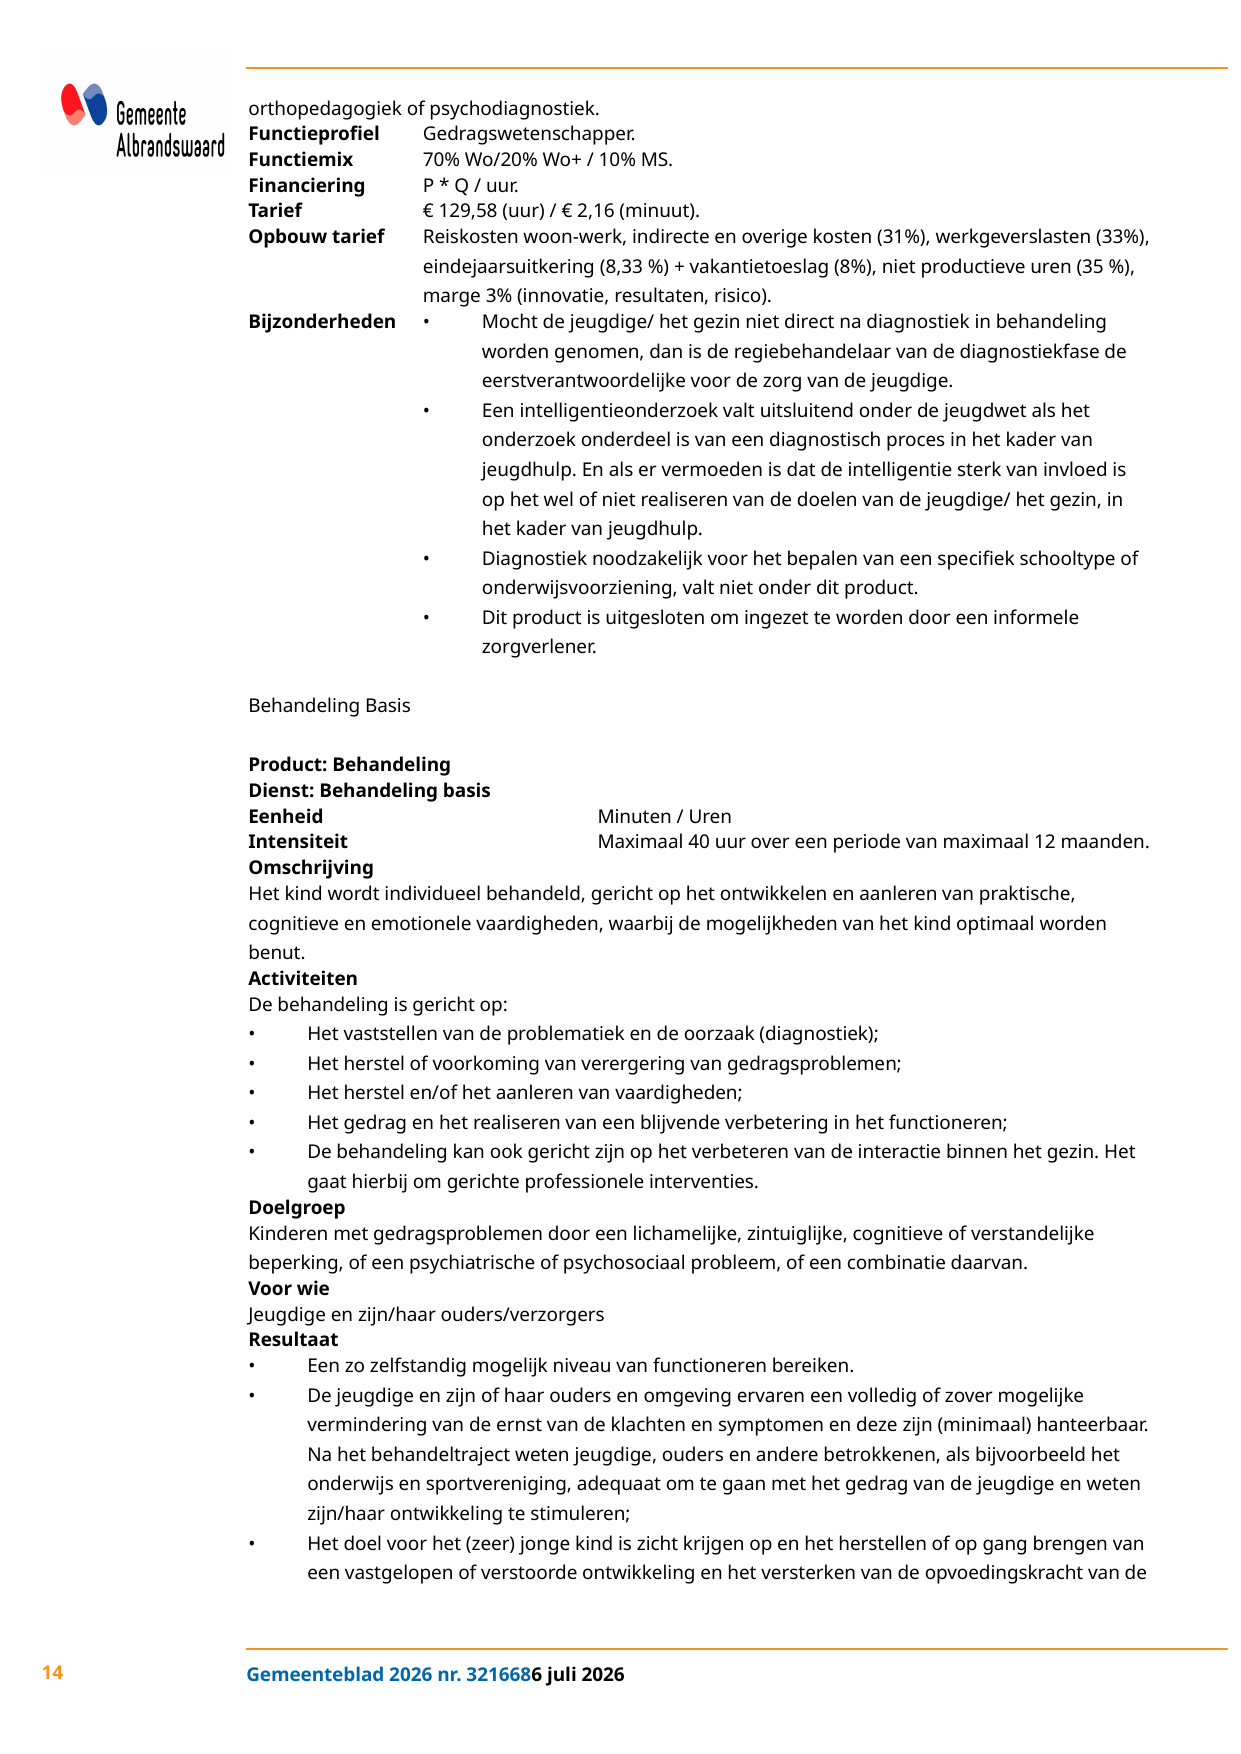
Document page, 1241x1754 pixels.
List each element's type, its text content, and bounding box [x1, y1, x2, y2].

table_cell Omschrijving [248, 855, 1152, 880]
table_cell Jeugdige en zijn/haar ouders/verzorgers [248, 1301, 1152, 1327]
table_cell De behandeling is gericht op: Het vaststellen van de problematiek en de oorzaak (diagnostiek); Het herstel of voorkoming van verergering van gedragsproblemen; Het herstel en/of het aanleren van vaardigheden; Het gedrag en het realiseren van een blijvende verbetering in het functioneren; De behandeling kan ook gericht zijn op het verbeteren van de interactie binnen het gezin. Het gaat hierbij om gerichte professionele interventies. [248, 991, 1152, 1194]
table_cell Reiskosten woon-werk, indirecte en overige kosten (31%), werkgeverslasten (33%), eindejaarsuitkering (8,33 %) + vakantietoeslag (8%), niet productieve uren (35 %), marge 3% (innovatie, resultaten, risico). [423, 224, 1152, 308]
table_cell Maximaal 40 uur over een periode van maximaal 12 maanden. [597, 829, 1152, 854]
table_cell Intensiteit [248, 829, 597, 854]
table_cell Voor wie [248, 1275, 1152, 1301]
table_cell Opbouw tarief [248, 224, 423, 308]
table_cell Een zo zelfstandig mogelijk niveau van functioneren bereiken. De jeugdige en zijn of haar ouders en omgeving ervaren een volledig of zover mogelijke vermindering van de ernst van de klachten en symptomen en deze zijn (minimaal) hanteerbaar. Na het behandeltraject weten jeugdige, ouders en andere betrokkenen, als bijvoorbeeld het onderwijs en sportvereniging, adequaat om te gaan met het gedrag van de jeugdige en weten zijn/haar ontwikkeling te stimuleren; Het doel voor het (zeer) jonge kind is zicht krijgen op en het herstellen of op gang brengen van een vastgelopen of verstoorde ontwikkeling en het versterken van de opvoedingskracht van de [248, 1352, 1152, 1585]
table_cell Mocht de jeugdige/ het gezin niet direct na diagnostiek in behandeling worden genomen, dan is de regiebehandelaar van de diagnostiekfase de eerstverantwoordelijke voor de zorg van de jeugdige. Een intelligentieonderzoek valt uitsluitend onder de jeugdwet als het onderzoek onderdeel is van een diagnostisch proces in het kader van jeugdhulp. En als er vermoeden is dat de intelligentie sterk van invloed is op het wel of niet realiseren van de doelen van de jeugdige/ het gezin, in het kader van jeugdhulp. Diagnostiek noodzakelijk voor het bepalen van een specifiek schooltype of onderwijsvoorziening, valt niet onder dit product. Dit product is uitgesloten om ingezet te worden door een informele zorgverlener. [423, 308, 1152, 659]
picture [41, 47, 231, 172]
table_cell Activiteiten [248, 965, 1152, 991]
table_cell Financiering [248, 172, 423, 198]
table_cell Functiemix [248, 146, 423, 172]
table_cell € 129,58 (uur) / € 2,16 (minuut). [423, 198, 1152, 223]
text Behandeling Basis [248, 692, 1152, 718]
table_cell Minuten / Uren [597, 803, 1152, 829]
table_cell Tarief [248, 198, 423, 223]
table_cell Eenheid [248, 803, 597, 829]
table_header Product: Behandeling [248, 752, 1152, 777]
table_cell Kinderen met gedragsproblemen door een lichamelijke, zintuiglijke, cognitieve of verstandelijke beperking, of een psychiatrische of psychosociaal probleem, of een combinatie daarvan. [248, 1220, 1152, 1275]
table_cell Doelgroep [248, 1194, 1152, 1220]
table_cell orthopedagogiek of psychodiagnostiek. [248, 95, 1152, 121]
table_cell Het kind wordt individueel behandeld, gericht op het ontwikkelen en aanleren van praktische, cognitieve en emotionele vaardigheden, waarbij de mogelijkheden van het kind optimaal worden benut. [248, 880, 1152, 965]
table_cell Resultaat [248, 1327, 1152, 1352]
table_cell 70% Wo/20% Wo+ / 10% MS. [423, 146, 1152, 172]
table_cell Functieprofiel [248, 121, 423, 146]
table_cell Bijzonderheden [248, 308, 423, 659]
table_cell Dienst: Behandeling basis [248, 777, 1152, 803]
table_cell P * Q / uur. [423, 172, 1152, 198]
table_cell Gedragswetenschapper. [423, 121, 1152, 146]
